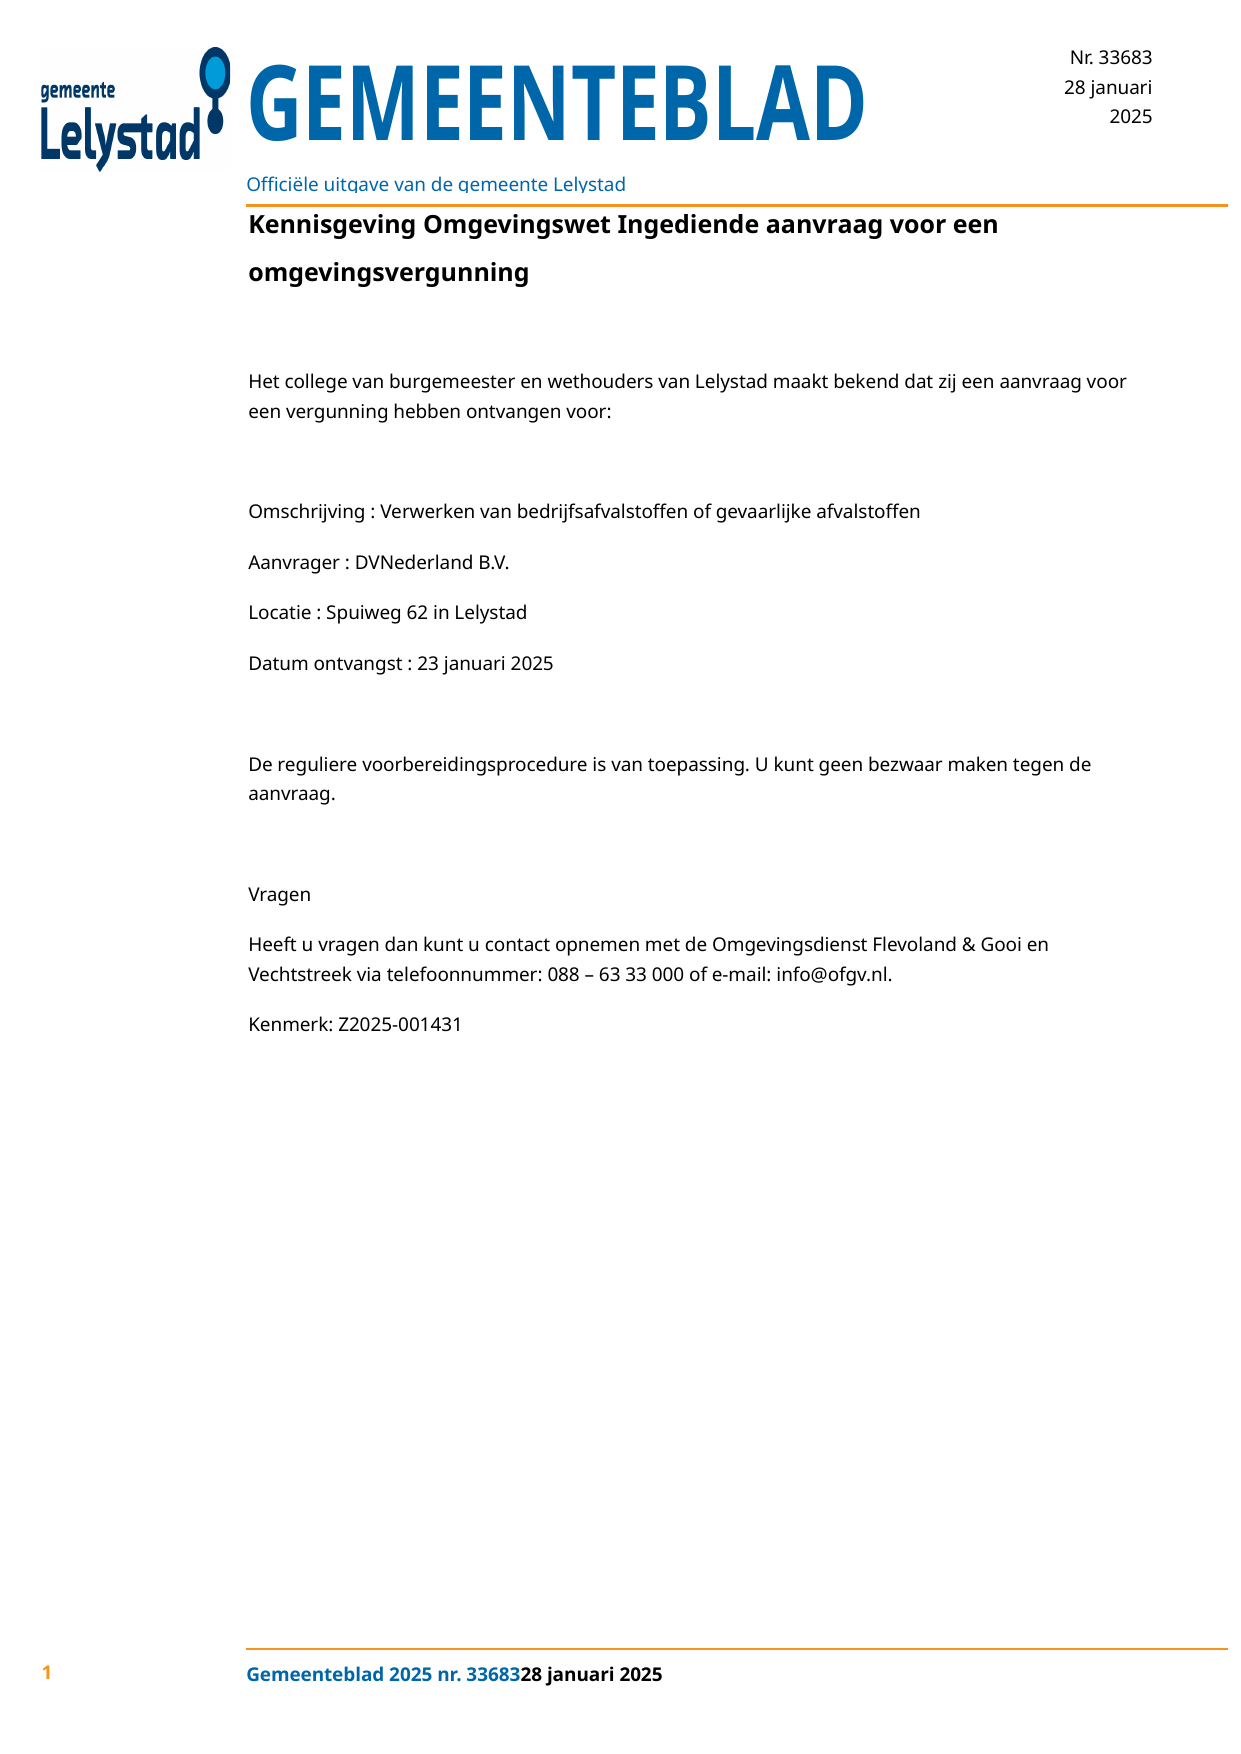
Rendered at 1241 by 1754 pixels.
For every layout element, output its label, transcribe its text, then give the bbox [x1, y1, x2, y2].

text Het college van burgemeester en wethouders van Lelystad maakt bekend dat zij een aanvraag voor een vergunning hebben ontvangen voor: [248, 368, 1152, 424]
text Locatie : Spuiweg 62 in Lelystad [248, 599, 1152, 625]
text Heeft u vragen dan kunt u contact opnemen met de Omgevingsdienst Flevoland & Gooi en Vechtstreek via telefoonnummer: 088 – 63 33 000 of e-mail: info@ofgv.nl. [248, 932, 1152, 987]
text Datum ontvangst : 23 januari 2025 [248, 650, 1152, 676]
text Aanvrager : DVNederland B.V. [248, 549, 1152, 575]
picture [41, 47, 231, 172]
text De reguliere voorbereidingsprocedure is van toepassing. U kunt geen bezwaar maken tegen de aanvraag. [248, 751, 1152, 806]
text Vragen [248, 881, 1152, 907]
text Kennisgeving Omgevingswet Ingediende aanvraag voor een omgevingsvergunning [248, 207, 1152, 288]
text Kenmerk: Z2025-001431 [248, 1012, 1152, 1037]
text Omschrijving : Verwerken van bedrijfsafvalstoffen of gevaarlijke afvalstoffen [248, 499, 1152, 524]
